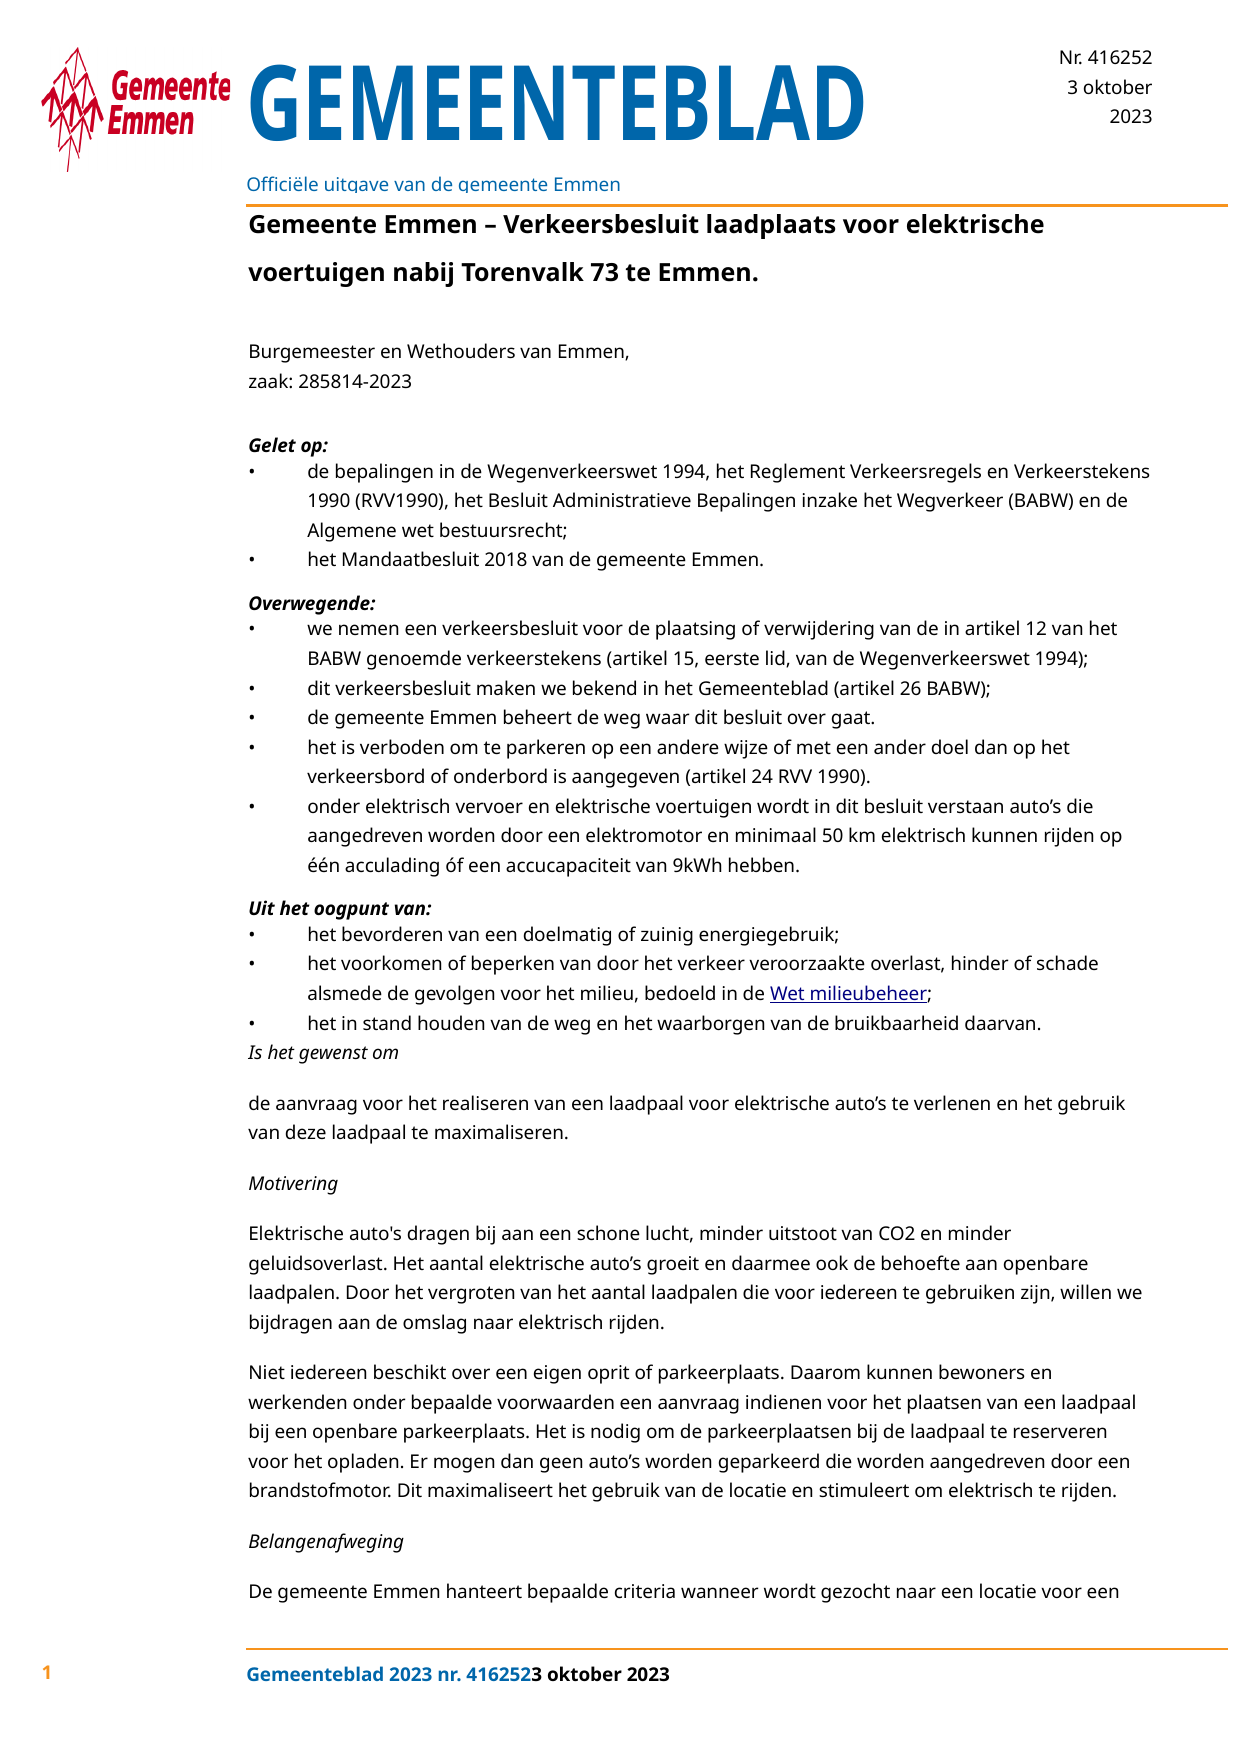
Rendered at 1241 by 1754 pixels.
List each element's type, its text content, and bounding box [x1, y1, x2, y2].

text de aanvraag voor het realiseren van een laadpaal voor elektrische auto’s te verlenen en het gebruik van deze laadpaal te maximaliseren. [248, 1090, 1152, 1145]
list het voorkomen of beperken van door het verkeer veroorzaakte overlast, hinder of schade alsmede de gevolgen voor het milieu, bedoeld in de Wet milieubeheer; [248, 951, 1152, 1006]
text Is het gewenst om [248, 1039, 1152, 1065]
list onder elektrisch vervoer en elektrische voertuigen wordt in dit besluit verstaan auto’s die aangedreven worden door een elektromotor en minimaal 50 km elektrisch kunnen rijden op één acculading óf een accucapaciteit van 9kWh hebben. [248, 793, 1152, 878]
list de gemeente Emmen beheert de weg waar dit besluit over gaat. [248, 704, 1152, 730]
text Burgemeester en Wethouders van Emmen, [248, 339, 1152, 364]
list de bepalingen in de Wegenverkeerswet 1994, het Reglement Verkeersregels en Verkeerstekens 1990 (RVV1990), het Besluit Administratieve Bepalingen inzake het Wegverkeer (BABW) en de Algemene wet bestuursrecht; [248, 458, 1152, 543]
text Gelet op: [248, 432, 1152, 458]
text Motivering [248, 1170, 1152, 1196]
list het bevorderen van een doelmatig of zuinig energiegebruik; [248, 921, 1152, 947]
text Uit het oogpunt van: [248, 895, 1152, 921]
text Elektrische auto's dragen bij aan een schone lucht, minder uitstoot van CO2 en minder geluidsoverlast. Het aantal elektrische auto’s groeit en daarmee ook de behoefte aan openbare laadpalen. Door het vergroten van het aantal laadpalen die voor iedereen te gebruiken zijn, willen we bijdragen aan de omslag naar elektrisch rijden. [248, 1220, 1152, 1335]
list dit verkeersbesluit maken we bekend in het Gemeenteblad (artikel 26 BABW); [248, 675, 1152, 700]
list het is verboden om te parkeren op een andere wijze of met een ander doel dan op het verkeersbord of onderbord is aangegeven (artikel 24 RVV 1990). [248, 734, 1152, 789]
text Overwegende: [248, 590, 1152, 616]
list we nemen een verkeersbesluit voor de plaatsing of verwijdering van de in artikel 12 van het BABW genoemde verkeerstekens (artikel 15, eerste lid, van de Wegenverkeerswet 1994); [248, 616, 1152, 671]
text Niet iedereen beschikt over een eigen oprit of parkeerplaats. Daarom kunnen bewoners en werkenden onder bepaalde voorwaarden een aanvraag indienen voor het plaatsen van een laadpaal bij een openbare parkeerplaats. Het is nodig om de parkeerplaatsen bij de laadpaal te reserveren voor het opladen. Er mogen dan geen auto’s worden geparkeerd die worden aangedreven door een brandstofmotor. Dit maximaliseert het gebruik van de locatie en stimuleert om elektrisch te rijden. [248, 1359, 1152, 1503]
text zaak: 285814-2023 [248, 368, 1152, 394]
list het in stand houden van de weg en het waarborgen van de bruikbaarheid daarvan. [248, 1010, 1152, 1036]
list het Mandaatbesluit 2018 van de gemeente Emmen. [248, 547, 1152, 572]
text De gemeente Emmen hanteert bepaalde criteria wanneer wordt gezocht naar een locatie voor een [248, 1578, 1152, 1604]
picture [41, 47, 231, 172]
text Gemeente Emmen – Verkeersbesluit laadplaats voor elektrische voertuigen nabij Torenvalk 73 te Emmen. [248, 207, 1152, 288]
text Belangenafweging [248, 1528, 1152, 1554]
